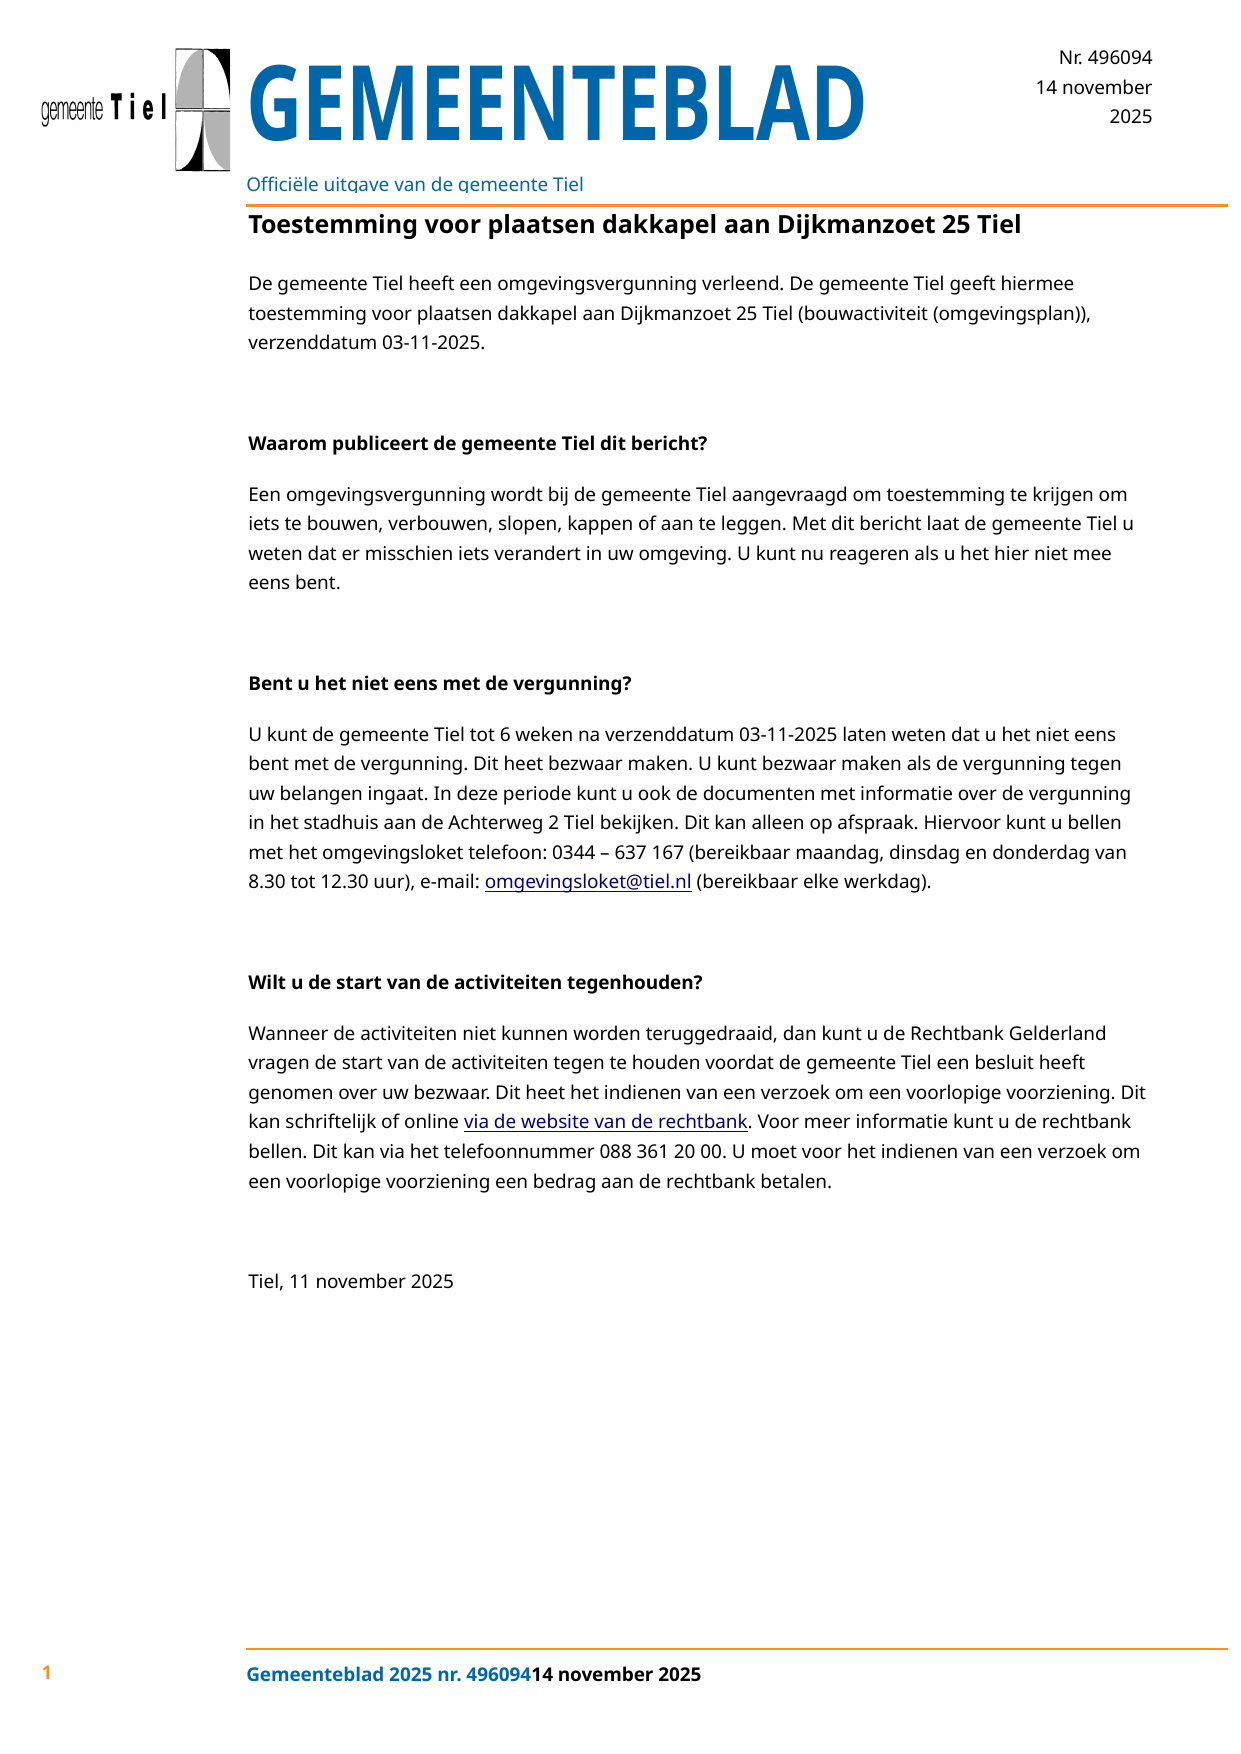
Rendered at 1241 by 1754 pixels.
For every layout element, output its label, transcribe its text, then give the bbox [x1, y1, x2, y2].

text Bent u het niet eens met de vergunning? [248, 670, 1152, 696]
text U kunt de gemeente Tiel tot 6 weken na verzenddatum 03-11-2025 laten weten dat u het niet eens bent met de vergunning. Dit heet bezwaar maken. U kunt bezwaar maken als de vergunning tegen uw belangen ingaat. In deze periode kunt u ook de documenten met informatie over de vergunning in het stadhuis aan de Achterweg 2 Tiel bekijken. Dit kan alleen op afspraak. Hiervoor kunt u bellen met het omgevingsloket telefoon: 0344 – 637 167 (bereikbaar maandag, dinsdag en donderdag van 8.30 tot 12.30 uur), e-mail: omgevingsloket@tiel.nl (bereikbaar elke werkdag). [248, 721, 1152, 894]
text Waarom publiceert de gemeente Tiel dit bericht? [248, 430, 1152, 456]
text Wanneer de activiteiten niet kunnen worden teruggedraaid, dan kunt u de Rechtbank Gelderland vragen de start van de activiteiten tegen te houden voordat de gemeente Tiel een besluit heeft genomen over uw bezwaar. Dit heet het indienen van een verzoek om een voorlopige voorziening. Dit kan schriftelijk of online via de website van de rechtbank. Voor meer informatie kunt u de rechtbank bellen. Dit kan via het telefoonnummer 088 361 20 00. U moet voor het indienen van een verzoek om een voorlopige voorziening een bedrag aan de rechtbank betalen. [248, 1020, 1152, 1193]
picture [41, 47, 231, 172]
text Een omgevingsvergunning wordt bij de gemeente Tiel aangevraagd om toestemming te krijgen om iets te bouwen, verbouwen, slopen, kappen of aan te leggen. Met dit bericht laat de gemeente Tiel u weten dat er misschien iets verandert in uw omgeving. U kunt nu reageren als u het hier niet mee eens bent. [248, 481, 1152, 595]
text Tiel, 11 november 2025 [248, 1269, 1152, 1294]
text De gemeente Tiel heeft een omgevingsvergunning verleend. De gemeente Tiel geeft hiermee toestemming voor plaatsen dakkapel aan Dijkmanzoet 25 Tiel (bouwactiviteit (omgevingsplan)), verzenddatum 03-11-2025. [248, 270, 1152, 355]
text Wilt u de start van de activiteiten tegenhouden? [248, 969, 1152, 995]
text Toestemming voor plaatsen dakkapel aan Dijkmanzoet 25 Tiel [248, 207, 1152, 241]
